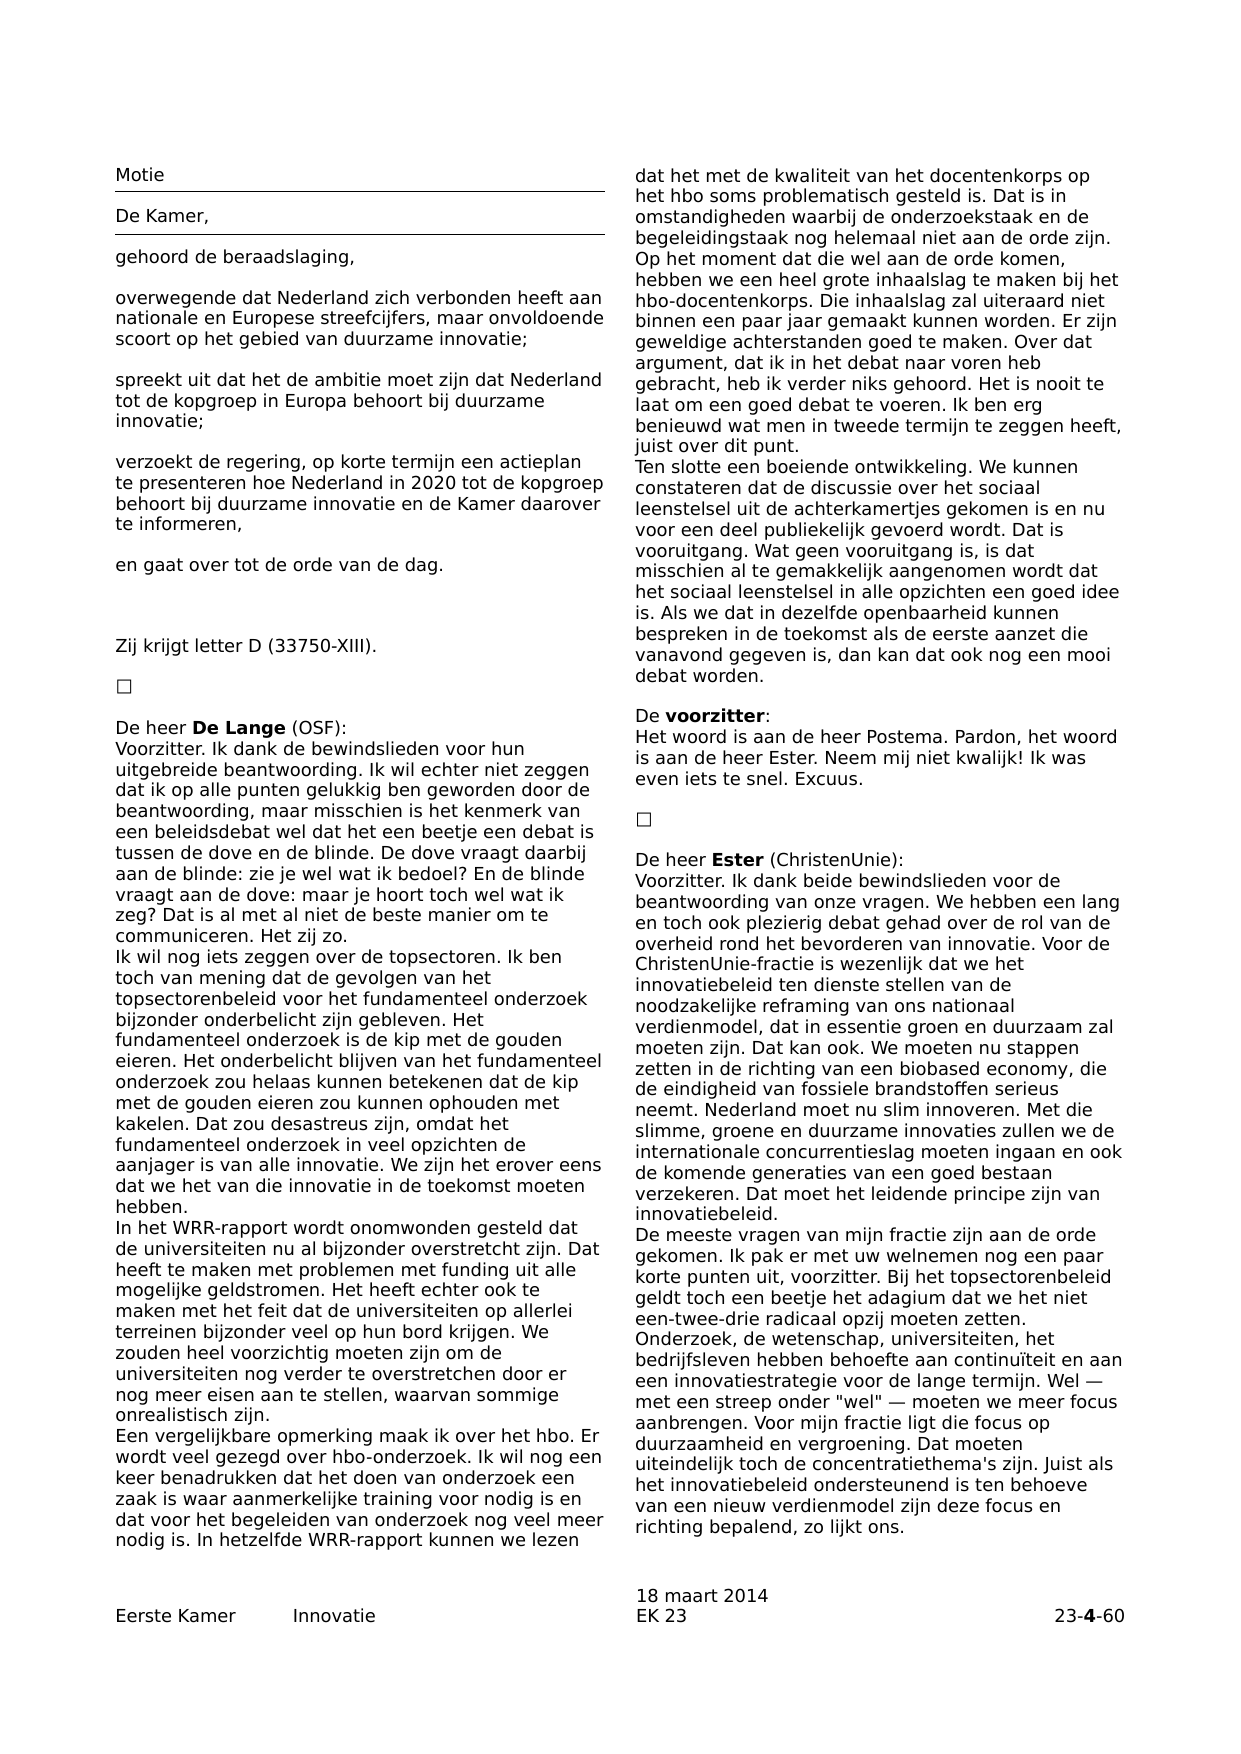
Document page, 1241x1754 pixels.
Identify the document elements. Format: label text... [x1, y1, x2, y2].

text In het WRR-rapport wordt onomwonden gesteld dat de universiteiten nu al bijzonder overstretcht zijn. Dat heeft te maken met problemen met funding uit alle mogelijke geldstromen. Het heeft echter ook te maken met het feit dat de universiteiten op allerlei terreinen bijzonder veel op hun bord krijgen. We zouden heel voorzichtig moeten zijn om de universiteiten nog verder te overstretchen door er nog meer eisen aan te stellen, waarvan sommige onrealistisch zijn. [115, 1218, 605, 1426]
text De meeste vragen van mijn fractie zijn aan de orde gekomen. Ik pak er met uw welnemen nog een paar korte punten uit, voorzitter. Bij het topsectorenbeleid geldt toch een beetje het adagium dat we het niet een-twee-drie radicaal opzij moeten zetten. Onderzoek, de wetenschap, universiteiten, het bedrijfsleven hebben behoefte aan continuïteit en aan een innovatiestrategie voor de lange termijn. Wel — met een streep onder "wel" — moeten we meer focus aanbrengen. Voor mijn fractie ligt die focus op duurzaamheid en vergroening. Dat moeten uiteindelijk toch de concentratiethema's zijn. Juist als het innovatiebeleid ondersteunend is ten behoeve van een nieuw verdienmodel zijn deze focus en richting bepalend, zo lijkt ons. [635, 1225, 1125, 1537]
text Een vergelijkbare opmerking maak ik over het hbo. Er wordt veel gezegd over hbo-onderzoek. Ik wil nog een keer benadrukken dat het doen van onderzoek een zaak is waar aanmerkelijke training voor nodig is en dat voor het begeleiden van onderzoek nog veel meer nodig is. In hetzelfde WRR-rapport kunnen we lezen [115, 1426, 605, 1551]
text gehoord de beraadslaging, [115, 247, 605, 267]
text Voorzitter. Ik dank de bewindslieden voor hun uitgebreide beantwoording. Ik wil echter niet zeggen dat ik op alle punten gelukkig ben geworden door de beantwoording, maar misschien is het kenmerk van een beleidsdebat wel dat het een beetje een debat is tussen de dove en de blinde. De dove vraagt daarbij aan de blinde: zie je wel wat ik bedoel? En de blinde vraagt aan de dove: maar je hoort toch wel wat ik zeg? Dat is al met al niet de beste manier om te communiceren. Het zij zo. [115, 738, 605, 947]
text spreekt uit dat het de ambitie moet zijn dat Nederland tot de kopgroep in Europa behoort bij duurzame innovatie; [115, 370, 605, 432]
text Ik wil nog iets zeggen over de topsectoren. Ik ben toch van mening dat de gevolgen van het topsectorenbeleid voor het fundamenteel onderzoek bijzonder onderbelicht zijn gebleven. Het fundamenteel onderzoek is de kip met de gouden eieren. Het onderbelicht blijven van het fundamenteel onderzoek zou helaas kunnen betekenen dat de kip met de gouden eieren zou kunnen ophouden met kakelen. Dat zou desastreus zijn, omdat het fundamenteel onderzoek in veel opzichten de aanjager is van alle innovatie. We zijn het erover eens dat we het van die innovatie in de toekomst moeten hebben. [115, 947, 605, 1218]
text De Kamer, [115, 206, 605, 227]
text ⬜ [115, 677, 605, 698]
text Voorzitter. Ik dank beide bewindslieden voor de beantwoording van onze vragen. We hebben een lang en toch ook plezierig debat gehad over de rol van de overheid rond het bevorderen van innovatie. Voor de ChristenUnie-fractie is wezenlijk dat we het innovatiebeleid ten dienste stellen van de noodzakelijke reframing van ons nationaal verdienmodel, dat in essentie groen en duurzaam zal moeten zijn. Dat kan ook. We moeten nu stappen zetten in de richting van een biobased economy, die de eindigheid van fossiele brandstoffen serieus neemt. Nederland moet nu slim innoveren. Met die slimme, groene en duurzame innovaties zullen we de internationale concurrentieslag moeten ingaan en ook de komende generaties van een goed bestaan verzekeren. Dat moet het leidende principe zijn van innovatiebeleid. [635, 871, 1125, 1225]
text De heer Ester (ChristenUnie): [635, 850, 1125, 871]
text Ten slotte een boeiende ontwikkeling. We kunnen constateren dat de discussie over het sociaal leenstelsel uit de achterkamertjes gekomen is en nu voor een deel publiekelijk gevoerd wordt. Dat is vooruitgang. Wat geen vooruitgang is, is dat misschien al te gemakkelijk aangenomen wordt dat het sociaal leenstelsel in alle opzichten een goed idee is. Als we dat in dezelfde openbaarheid kunnen bespreken in de toekomst als de eerste aanzet die vanavond gegeven is, dan kan dat ook nog een mooi debat worden. [635, 457, 1125, 686]
text verzoekt de regering, op korte termijn een actieplan te presenteren hoe Nederland in 2020 tot de kopgroep behoort bij duurzame innovatie en de Kamer daarover te informeren, [115, 452, 605, 535]
text overwegende dat Nederland zich verbonden heeft aan nationale en Europese streefcijfers, maar onvoldoende scoort op het gebied van duurzame innovatie; [115, 287, 605, 350]
text De voorzitter: [635, 706, 1125, 727]
text De heer De Lange (OSF): [115, 718, 605, 738]
text ⬜ [635, 809, 1125, 830]
text dat het met de kwaliteit van het docentenkorps op het hbo soms problematisch gesteld is. Dat is in omstandigheden waarbij de onderzoekstaak en de begeleidingstaak nog helemaal niet aan de orde zijn. Op het moment dat die wel aan de orde komen, hebben we een heel grote inhaalslag te maken bij het hbo-docentenkorps. Die inhaalslag zal uiteraard niet binnen een paar jaar gemaakt kunnen worden. Er zijn geweldige achterstanden goed te maken. Over dat argument, dat ik in het debat naar voren heb gebracht, heb ik verder niks gehoord. Het is nooit te laat om een goed debat te voeren. Ik ben erg benieuwd wat men in tweede termijn te zeggen heeft, juist over dit punt. [635, 165, 1125, 457]
text Zij krijgt letter D (33750-XIII). [115, 636, 605, 657]
text Het woord is aan de heer Postema. Pardon, het woord is aan de heer Ester. Neem mij niet kwalijk! Ik was even iets te snel. Excuus. [635, 727, 1125, 789]
text Motie [115, 165, 605, 186]
text en gaat over tot de orde van de dag. [115, 555, 605, 576]
